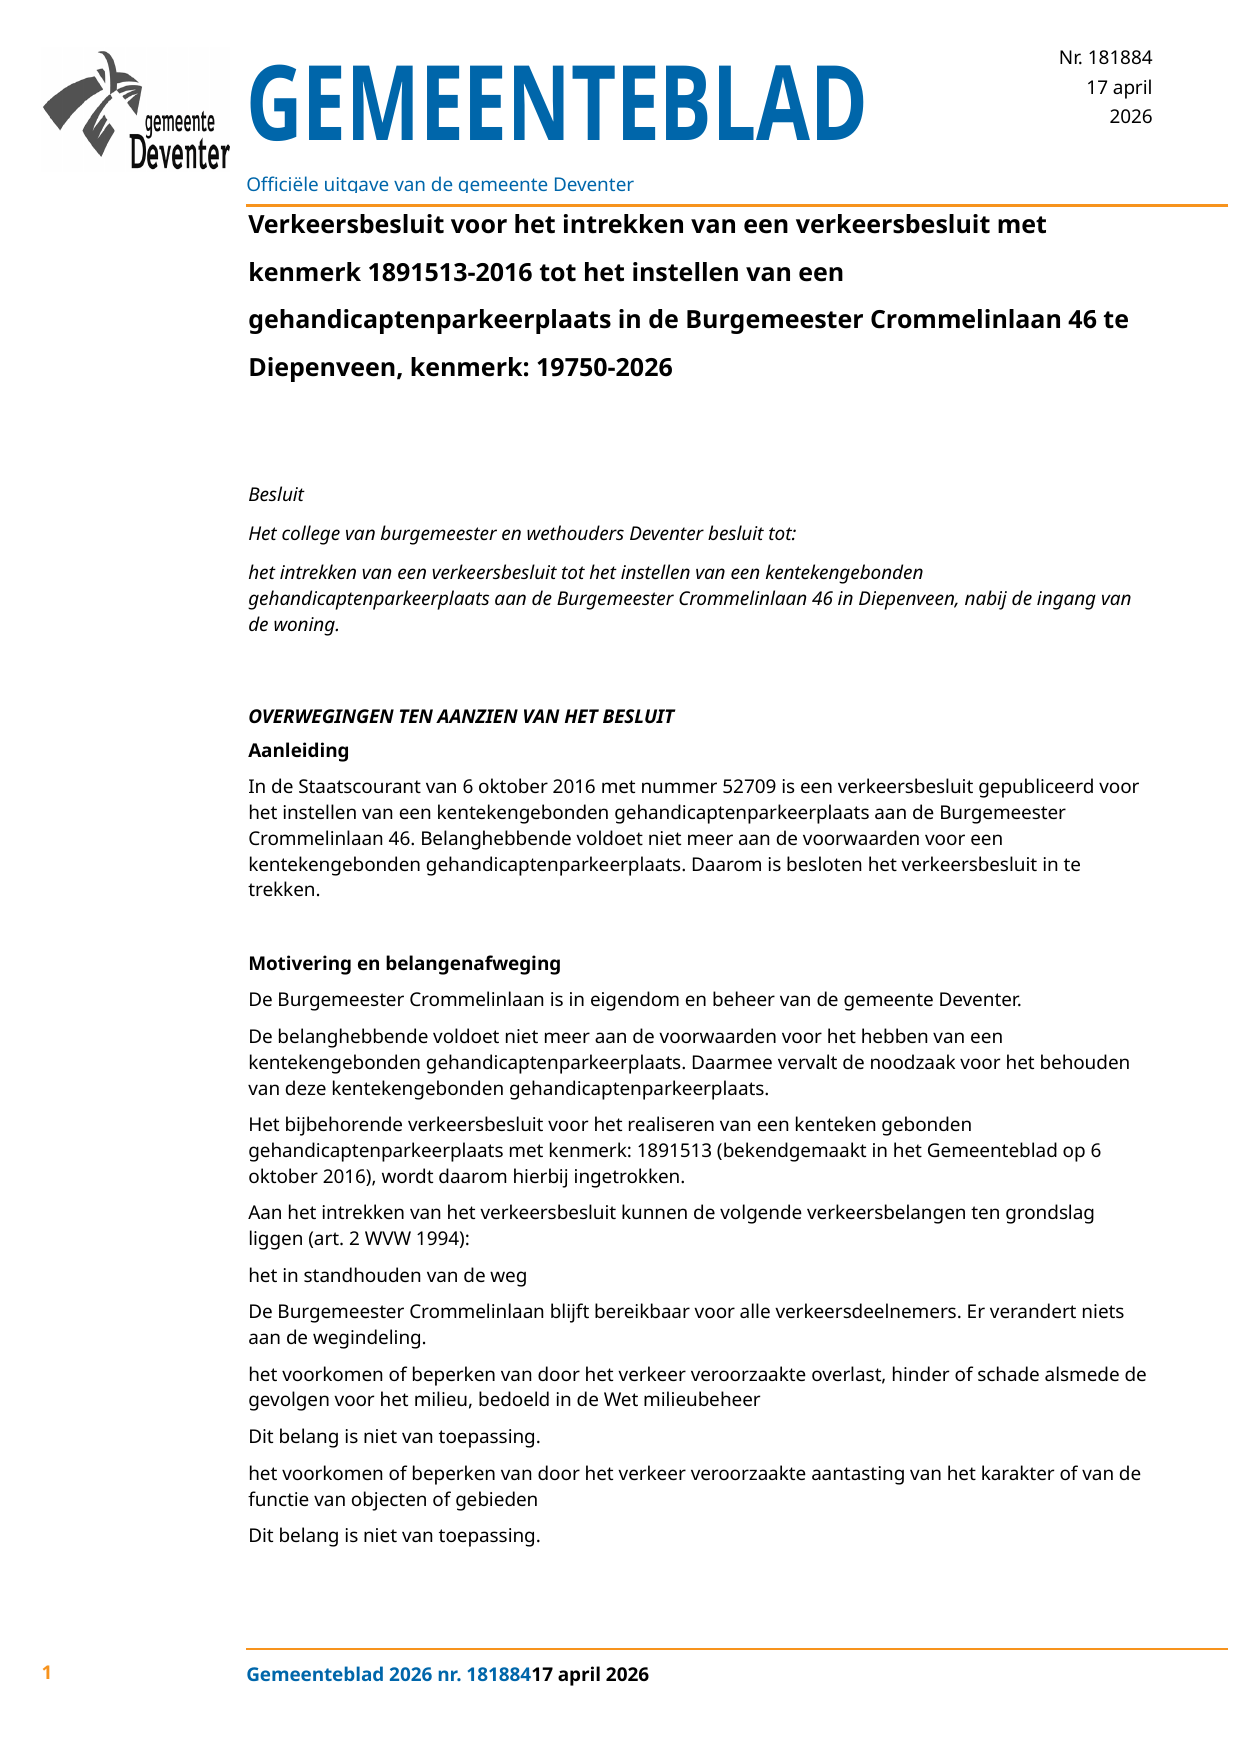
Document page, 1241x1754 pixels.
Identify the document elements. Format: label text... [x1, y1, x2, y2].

picture [41, 47, 231, 172]
text De belanghebbende voldoet niet meer aan de voorwaarden voor het hebben van een kentekengebonden gehandicaptenparkeerplaats. Daarmee vervalt de noodzaak voor het behouden van deze kentekengebonden gehandicaptenparkeerplaats. [248, 1023, 1152, 1100]
text het in standhouden van de weg [248, 1262, 1152, 1288]
text Het college van burgemeester en wethouders Deventer besluit tot: [248, 520, 1152, 546]
text het voorkomen of beperken van door het verkeer veroorzaakte overlast, hinder of schade alsmede de gevolgen voor het milieu, bedoeld in de Wet milieubeheer [248, 1361, 1152, 1412]
text OVERWEGINGEN TEN AANZIEN VAN HET BESLUIT [248, 703, 1152, 729]
text De Burgemeester Crommelinlaan is in eigendom en beheer van de gemeente Deventer. [248, 987, 1152, 1012]
text Aanleiding [248, 737, 1152, 763]
text Dit belang is niet van toepassing. [248, 1423, 1152, 1449]
text In de Staatscourant van 6 oktober 2016 met nummer 52709 is een verkeersbesluit gepubliceerd voor het instellen van een kentekengebonden gehandicaptenparkeerplaats aan de Burgemeester Crommelinlaan 46. Belanghebbende voldoet niet meer aan de voorwaarden voor een kentekengebonden gehandicaptenparkeerplaats. Daarom is besloten het verkeersbesluit in te trekken. [248, 774, 1152, 902]
text het voorkomen of beperken van door het verkeer veroorzaakte aantasting van het karakter of van de functie van objecten of gebieden [248, 1460, 1152, 1511]
text het intrekken van een verkeersbesluit tot het instellen van een kentekengebonden gehandicaptenparkeerplaats aan de Burgemeester Crommelinlaan 46 in Diepenveen, nabij de ingang van de woning. [248, 559, 1152, 637]
text Verkeersbesluit voor het intrekken van een verkeersbesluit met kenmerk 1891513-2016 tot het instellen van een gehandicaptenparkeerplaats in de Burgemeester Crommelinlaan 46 te Diepenveen, kenmerk: 19750-2026 [248, 207, 1152, 384]
text Het bijbehorende verkeersbesluit voor het realiseren van een kenteken gebonden gehandicaptenparkeerplaats met kenmerk: 1891513 (bekendgemaakt in het Gemeenteblad op 6 oktober 2016), wordt daarom hierbij ingetrokken. [248, 1111, 1152, 1188]
text Dit belang is niet van toepassing. [248, 1522, 1152, 1548]
text Besluit [248, 481, 1152, 507]
text Motivering en belangenafweging [248, 950, 1152, 976]
text De Burgemeester Crommelinlaan blijft bereikbaar voor alle verkeersdeelnemers. Er verandert niets aan de wegindeling. [248, 1298, 1152, 1350]
text Aan het intrekken van het verkeersbesluit kunnen de volgende verkeersbelangen ten grondslag liggen (art. 2 WVW 1994): [248, 1199, 1152, 1251]
